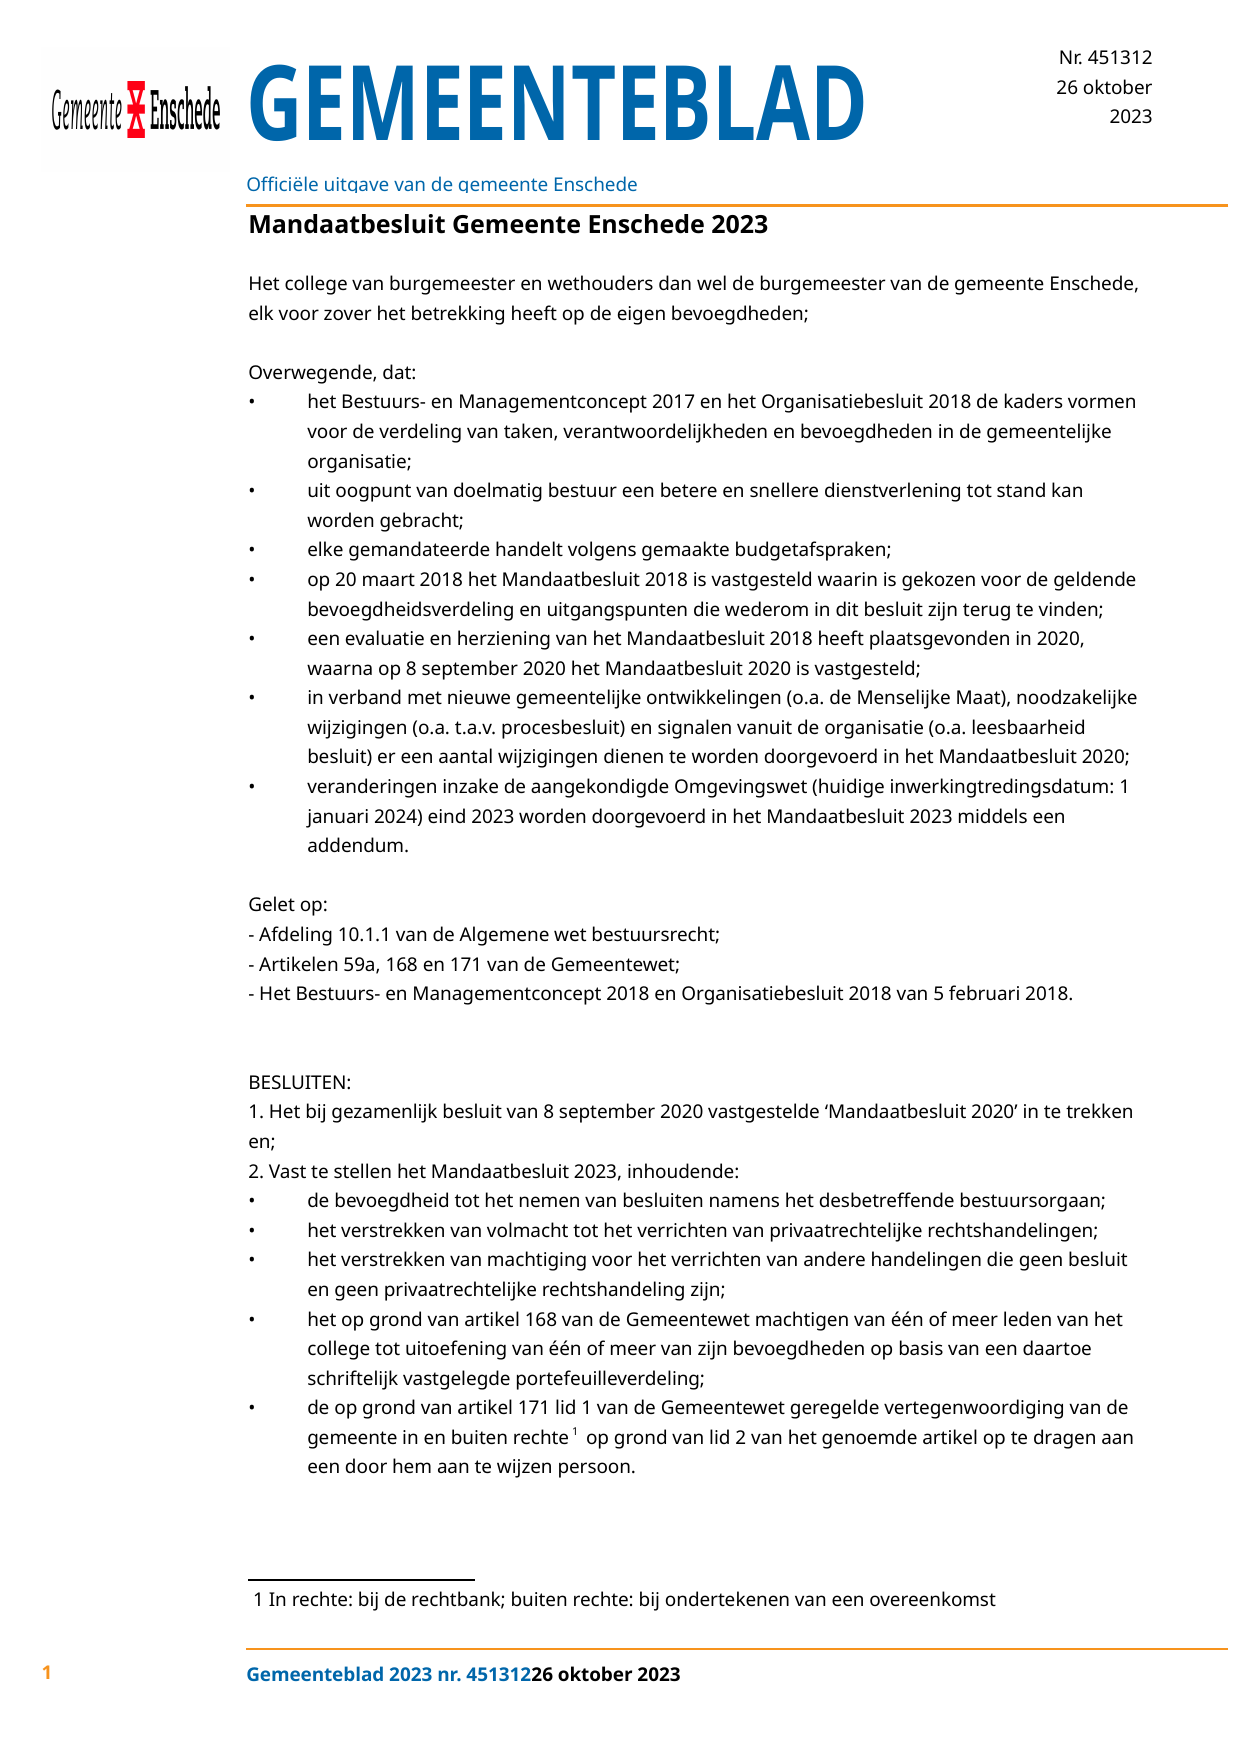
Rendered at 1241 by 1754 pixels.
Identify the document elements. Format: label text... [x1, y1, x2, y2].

list het verstrekken van volmacht tot het verrichten van privaatrechtelijke rechtshandelingen; [248, 1217, 1152, 1243]
text Gelet op: [248, 892, 1152, 917]
list elke gemandateerde handelt volgens gemaakte budgetafspraken; [248, 537, 1152, 562]
list het Bestuurs- en Managementconcept 2017 en het Organisatiebesluit 2018 de kaders vormen voor de verdeling van taken, verantwoordelijkheden en bevoegdheden in de gemeentelijke organisatie; [248, 389, 1152, 473]
list het verstrekken van machtiging voor het verrichten van andere handelingen die geen besluit en geen privaatrechtelijke rechtshandeling zijn; [248, 1247, 1152, 1302]
list de op grond van artikel 171 lid 1 van de Gemeentewet geregelde vertegenwoordiging van de gemeente in en buiten rechte op grond van lid 2 van het genoemde artikel op te dragen aan een door hem aan te wijzen persoon. [248, 1394, 1152, 1479]
list het op grond van artikel 168 van de Gemeentewet machtigen van één of meer leden van het college tot uitoefening van één of meer van zijn bevoegdheden op basis van een daartoe schriftelijk vastgelegde portefeuilleverdeling; [248, 1306, 1152, 1391]
text Mandaatbesluit Gemeente Enschede 2023 [248, 207, 1152, 241]
list veranderingen inzake de aangekondigde Omgevingswet (huidige inwerkingtredingsdatum: 1 januari 2024) eind 2023 worden doorgevoerd in het Mandaatbesluit 2023 middels een addendum. [248, 773, 1152, 858]
text BESLUITEN: [248, 1069, 1152, 1095]
text 2. Vast te stellen het Mandaatbesluit 2023, inhoudende: [248, 1158, 1152, 1183]
text - Het Bestuurs- en Managementconcept 2018 en Organisatiebesluit 2018 van 5 februari 2018. [248, 980, 1152, 1006]
text Overwegende, dat: [248, 359, 1152, 385]
list uit oogpunt van doelmatig bestuur een betere en snellere dienstverlening tot stand kan worden gebracht; [248, 477, 1152, 533]
picture [41, 47, 231, 172]
text Het college van burgemeester en wethouders dan wel de burgemeester van de gemeente Enschede, elk voor zover het betrekking heeft op de eigen bevoegdheden; [248, 270, 1152, 326]
text - Artikelen 59a, 168 en 171 van de Gemeentewet; [248, 951, 1152, 976]
list een evaluatie en herziening van het Mandaatbesluit 2018 heeft plaatsgevonden in 2020, waarna op 8 september 2020 het Mandaatbesluit 2020 is vastgesteld; [248, 625, 1152, 681]
list de bevoegdheid tot het nemen van besluiten namens het desbetreffende bestuursorgaan; [248, 1187, 1152, 1213]
list in verband met nieuwe gemeentelijke ontwikkelingen (o.a. de Menselijke Maat), noodzakelijke wijzigingen (o.a. t.a.v. procesbesluit) en signalen vanuit de organisatie (o.a. leesbaarheid besluit) er een aantal wijzigingen dienen te worden doorgevoerd in het Mandaatbesluit 2020; [248, 684, 1152, 769]
list op 20 maart 2018 het Mandaatbesluit 2018 is vastgesteld waarin is gekozen voor de geldende bevoegdheidsverdeling en uitgangspunten die wederom in dit besluit zijn terug te vinden; [248, 566, 1152, 621]
text - Afdeling 10.1.1 van de Algemene wet bestuursrecht; [248, 921, 1152, 947]
text 1. Het bij gezamenlijk besluit van 8 september 2020 vastgestelde ‘Mandaatbesluit 2020’ in te trekken en; [248, 1099, 1152, 1154]
list In rechte: bij de rechtbank; buiten rechte: bij ondertekenen van een overeenkomst [248, 1586, 1152, 1612]
